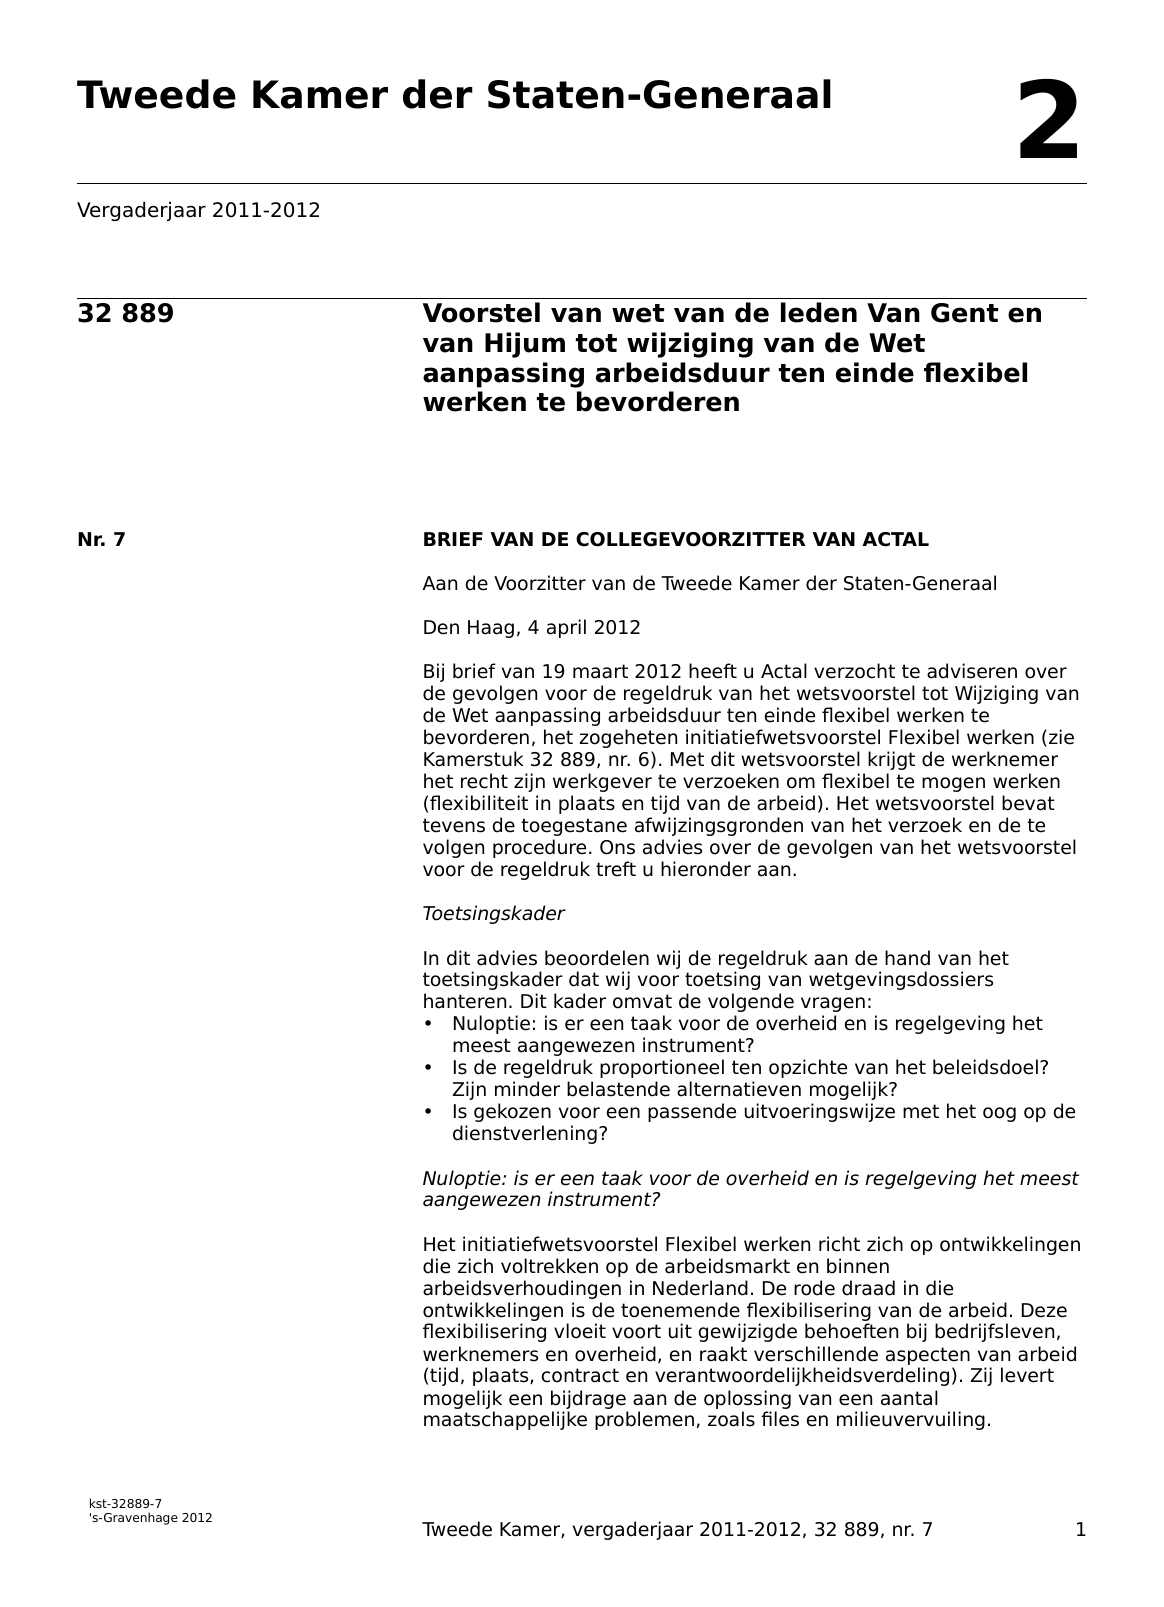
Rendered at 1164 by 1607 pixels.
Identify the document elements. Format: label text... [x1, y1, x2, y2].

table_header 2 [886, 59, 1087, 183]
text • Is de regeldruk proportioneel ten opzichte van het beleidsdoel? Zijn minder belastende alternatieven mogelijk? [422, 1057, 1087, 1101]
text kst-32889-7 [88, 1497, 323, 1511]
subtitle Toetsingskader [422, 903, 1087, 925]
text In dit advies beoordelen wij de regeldruk aan de hand van het toetsingskader dat wij voor toetsing van wetgevingsdossiers hanteren. Dit kader omvat de volgende vragen: [422, 947, 1087, 1013]
subtitle Nuloptie: is er een taak voor de overheid en is regelgeving het meest aangewezen instrument? [422, 1167, 1087, 1211]
text Het initiatiefwetsvoorstel Flexibel werken richt zich op ontwikkelingen die zich voltrekken op de arbeidsmarkt en binnen arbeidsverhoudingen in Nederland. De rode draad in die ontwikkelingen is de toenemende flexibilisering van de arbeid. Deze flexibilisering vloeit voort uit gewijzigde behoeften bij bedrijfsleven, werknemers en overheid, en raakt verschillende aspecten van arbeid (tijd, plaats, contract en verantwoordelijkheidsverdeling). Zij levert mogelijk een bijdrage aan de oplossing van een aantal maatschappelijke problemen, zoals files en milieuvervuiling. [422, 1233, 1087, 1431]
text Bij brief van 19 maart 2012 heeft u Actal verzocht te adviseren over de gevolgen voor de regeldruk van het wetsvoorstel tot Wijziging van de Wet aanpassing arbeidsduur ten einde flexibel werken te bevorderen, het zogeheten initiatiefwetsvoorstel Flexibel werken (zie Kamerstuk 32 889, nr. 6). Met dit wetsvoorstel krijgt de werknemer het recht zijn werkgever te verzoeken om flexibel te mogen werken (flexibiliteit in plaats en tijd van de arbeid). Het wetsvoorstel bevat tevens de toegestane afwijzingsgronden van het verzoek en de te volgen procedure. Ons advies over de gevolgen van het wetsvoorstel voor de regeldruk treft u hieronder aan. [422, 661, 1087, 881]
text Aan de Voorzitter van de Tweede Kamer der Staten-Generaal [422, 573, 1087, 595]
text 's-Gravenhage 2012 [88, 1511, 323, 1525]
subtitle 32 889 Voorstel van wet van de leden Van Gent en van Hijum tot wijziging van de Wet aanpassing arbeidsduur ten einde flexibel werken te bevorderen [77, 299, 1087, 418]
subtitle Nr. 7 BRIEF VAN DE COLLEGEVOORZITTER VAN ACTAL [77, 529, 1087, 551]
text Den Haag, 4 april 2012 [422, 617, 1087, 639]
table_cell Vergaderjaar 2011-2012 [77, 184, 1087, 298]
text • Nuloptie: is er een taak voor de overheid en is regelgeving het meest aangewezen instrument? [422, 1013, 1087, 1057]
table_header Tweede Kamer der Staten-Generaal [77, 59, 886, 183]
text • Is gekozen voor een passende uitvoeringswijze met het oog op de dienstverlening? [422, 1101, 1087, 1145]
